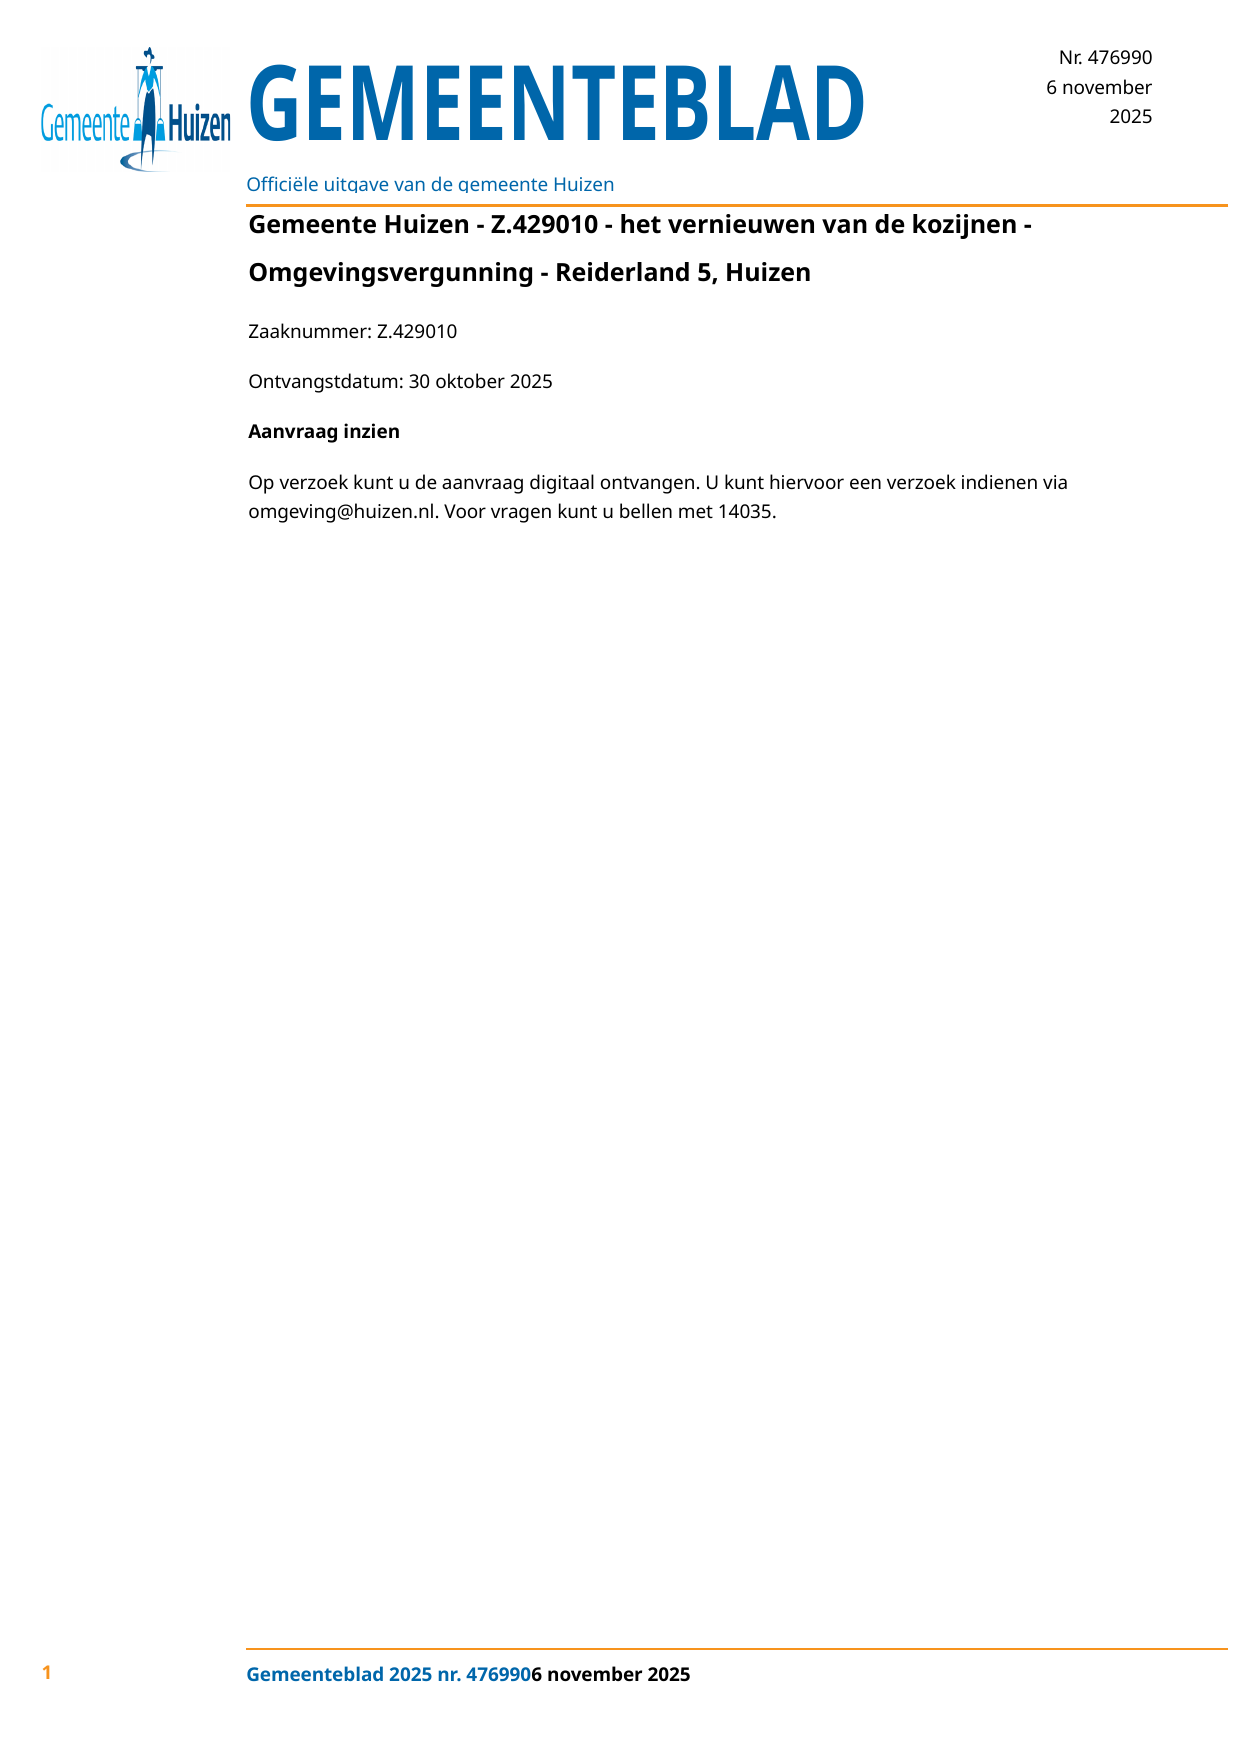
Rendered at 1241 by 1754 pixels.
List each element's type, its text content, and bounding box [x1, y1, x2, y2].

text Ontvangstdatum: 30 oktober 2025 [248, 368, 1152, 394]
picture [41, 47, 231, 172]
text Op verzoek kunt u de aanvraag digitaal ontvangen. U kunt hiervoor een verzoek indienen via omgeving@huizen.nl. Voor vragen kunt u bellen met 14035. [248, 469, 1152, 524]
text Aanvraag inzien [248, 419, 1152, 444]
text Gemeente Huizen - Z.429010 - het vernieuwen van de kozijnen - Omgevingsvergunning - Reiderland 5, Huizen [248, 207, 1152, 288]
text Zaaknummer: Z.429010 [248, 318, 1152, 344]
